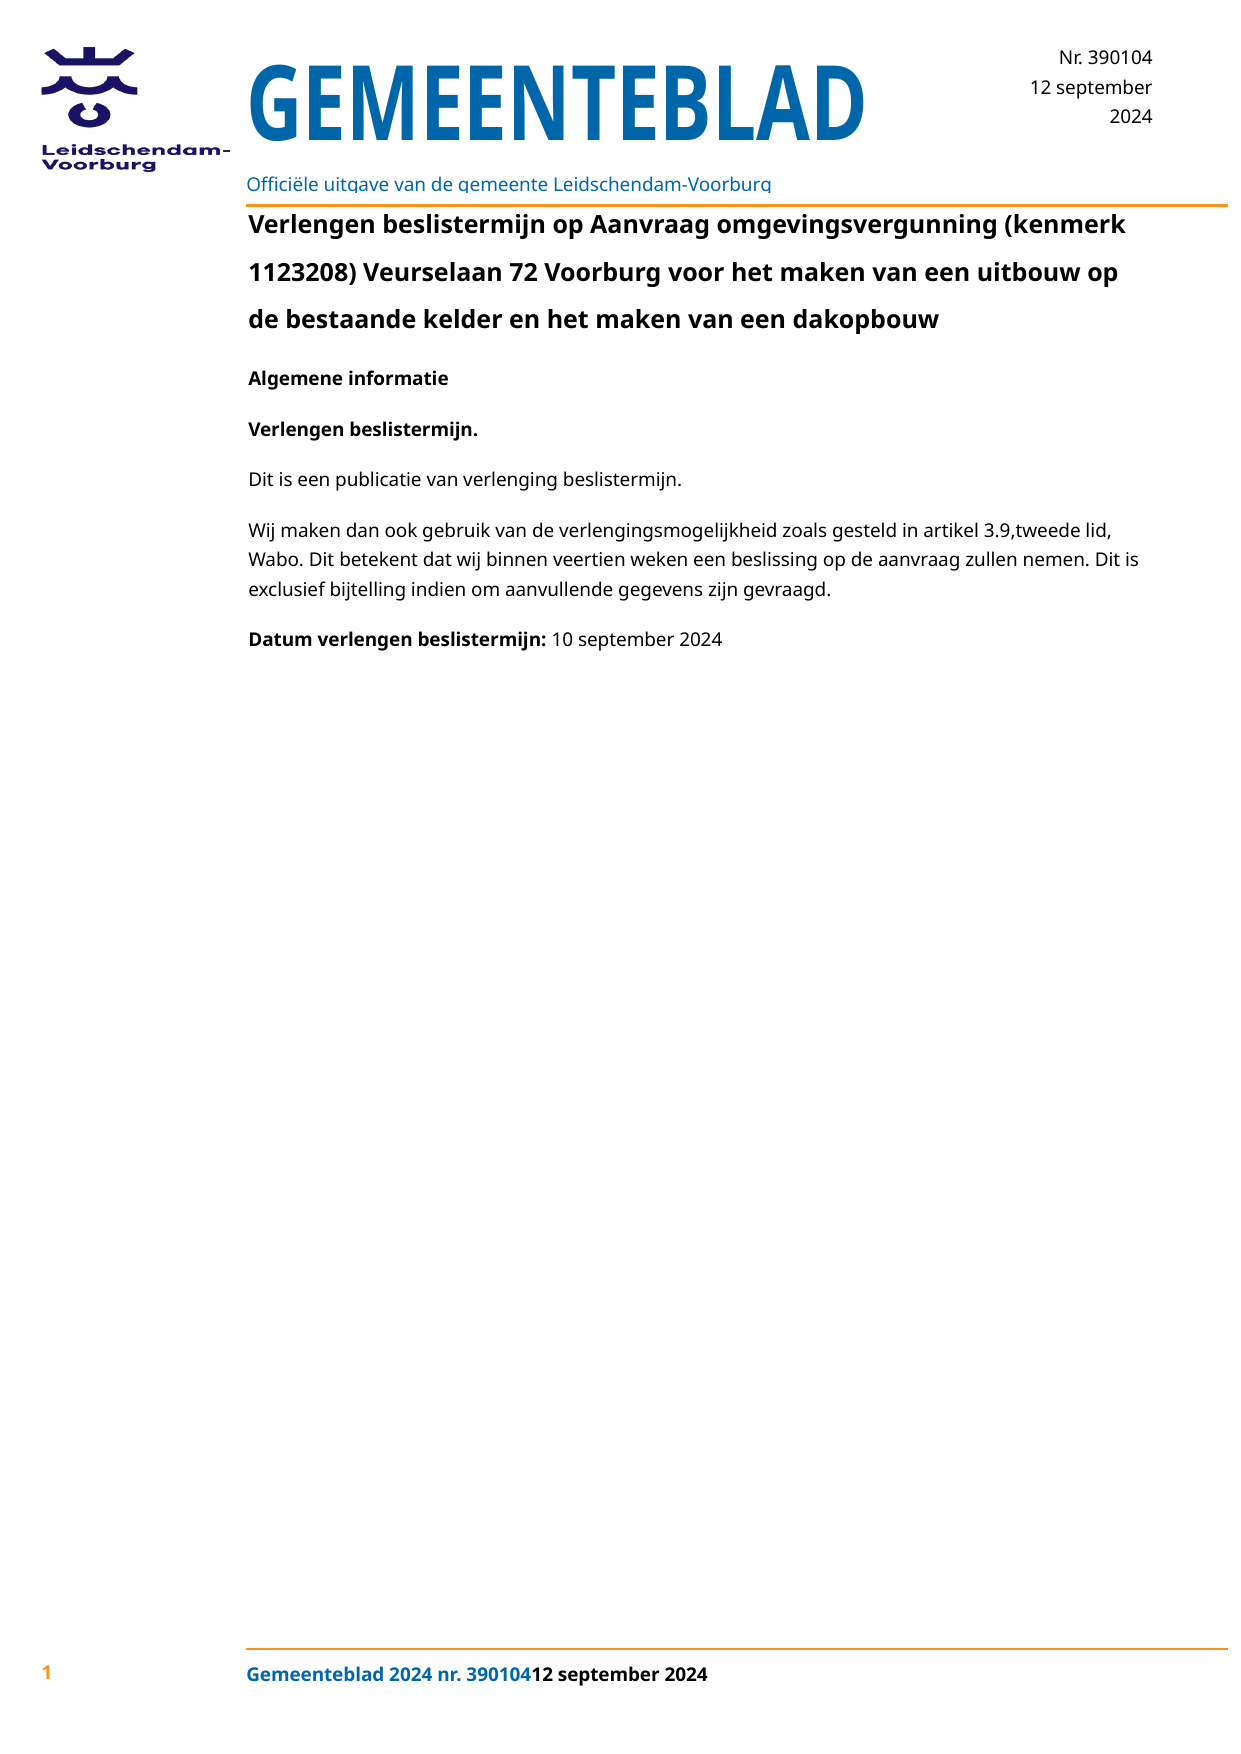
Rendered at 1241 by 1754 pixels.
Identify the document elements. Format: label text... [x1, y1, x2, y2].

text Datum verlengen beslistermijn: 10 september 2024 [248, 626, 1152, 652]
text Dit is een publicatie van verlenging beslistermijn. [248, 466, 1152, 492]
picture [41, 47, 231, 172]
text Verlengen beslistermijn. [248, 416, 1152, 442]
text Verlengen beslistermijn op Aanvraag omgevingsvergunning (kenmerk 1123208) Veurselaan 72 Voorburg voor het maken van een uitbouw op de bestaande kelder en het maken van een dakopbouw [248, 207, 1152, 336]
text Wij maken dan ook gebruik van de verlengingsmogelijkheid zoals gesteld in artikel 3.9,tweede lid, Wabo. Dit betekent dat wij binnen veertien weken een beslissing op de aanvraag zullen nemen. Dit is exclusief bijtelling indien om aanvullende gegevens zijn gevraagd. [248, 517, 1152, 602]
text Algemene informatie [248, 366, 1152, 391]
